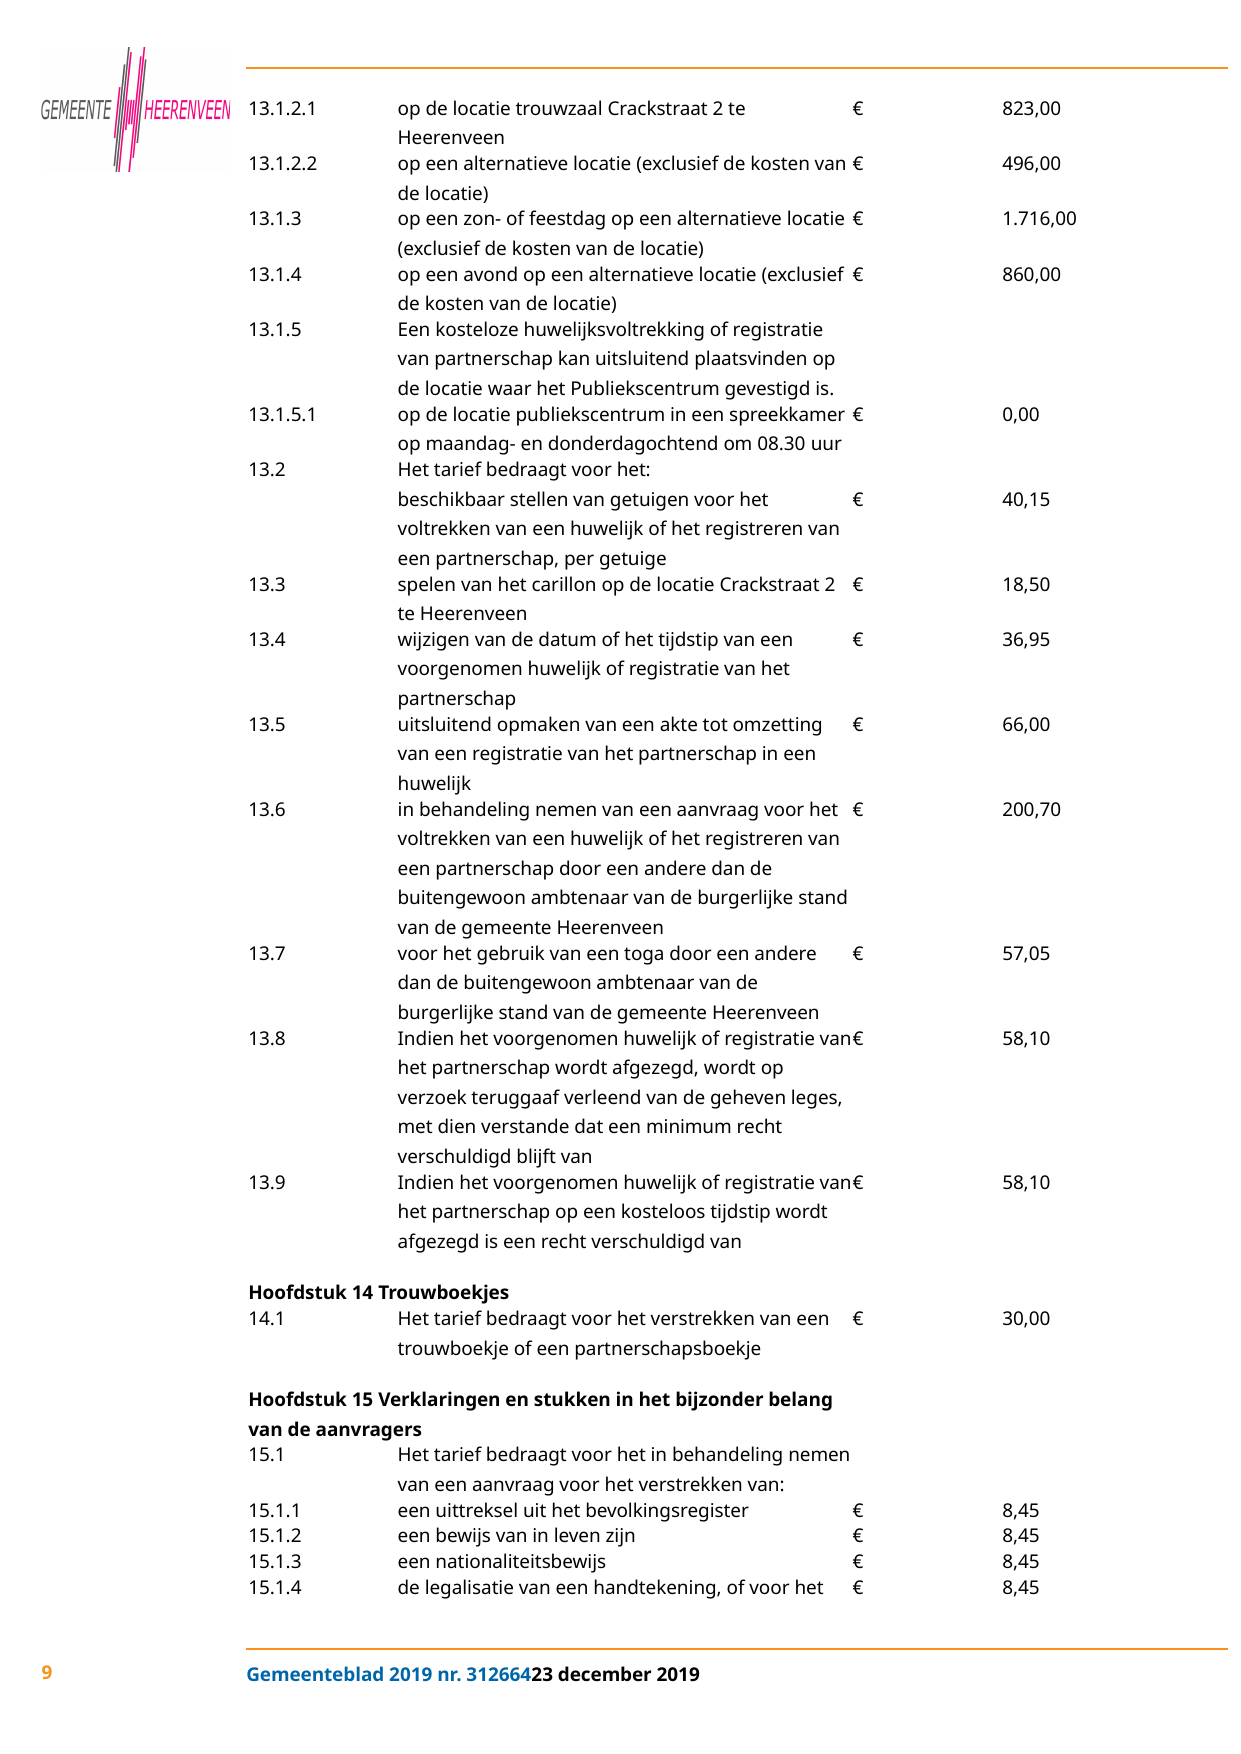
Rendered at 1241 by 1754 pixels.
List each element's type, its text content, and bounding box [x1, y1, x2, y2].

table_cell € [853, 95, 1002, 150]
table_cell uitsluitend opmaken van een akte tot omzetting van een registratie van het partnerschap in een huwelijk [398, 711, 852, 796]
table_cell 8,45 [1002, 1497, 1152, 1523]
table_cell 18,50 [1002, 571, 1152, 626]
table_cell 13.7 [248, 940, 397, 1025]
table_cell 1.716,00 [1002, 205, 1152, 261]
table_cell 860,00 [1002, 261, 1152, 316]
table_cell € [853, 401, 1002, 456]
table_cell 200,70 [1002, 796, 1152, 940]
table_cell € [853, 940, 1002, 1025]
table_cell 8,45 [1002, 1574, 1152, 1600]
table_cell [1002, 1361, 1152, 1386]
table_cell € [853, 796, 1002, 940]
table_cell € [853, 571, 1002, 626]
table_cell 57,05 [1002, 940, 1152, 1025]
table_cell 8,45 [1002, 1523, 1152, 1548]
table_cell € [853, 1548, 1002, 1574]
table_cell 15.1.1 [248, 1497, 397, 1523]
table_cell [853, 316, 1002, 401]
table_cell 15.1.4 [248, 1574, 397, 1600]
table_cell op een alternatieve locatie (exclusief de kosten van de locatie) [398, 150, 852, 205]
table_cell voor het gebruik van een toga door een andere dan de buitengewoon ambtenaar van de burgerlijke stand van de gemeente Heerenveen [398, 940, 852, 1025]
table_cell Het tarief bedraagt voor het: beschikbaar stellen van getuigen voor het voltrekken van een huwelijk of het registreren van een partnerschap, per getuige [398, 456, 852, 571]
table_cell € [853, 456, 1002, 571]
table_cell wijzigen van de datum of het tijdstip van een voorgenomen huwelijk of registratie van het partnerschap [398, 626, 852, 711]
table_cell 13.2 [248, 456, 397, 571]
table_cell € [853, 1025, 1002, 1169]
picture [41, 47, 231, 172]
table_cell [853, 1361, 1002, 1386]
table_cell 13.1.4 [248, 261, 397, 316]
table_cell [853, 1442, 1002, 1497]
table_cell 13.6 [248, 796, 397, 940]
table_cell een nationaliteitsbewijs [398, 1548, 852, 1574]
table_cell Hoofdstuk 15 Verklaringen en stukken in het bijzonder belang van de aanvragers [248, 1386, 852, 1442]
table_cell spelen van het carillon op de locatie Crackstraat 2 te Heerenveen [398, 571, 852, 626]
table_cell 15.1 [248, 1442, 397, 1497]
table_cell 36,95 [1002, 626, 1152, 711]
table_cell 40,15 [1002, 456, 1152, 571]
table_cell de legalisatie van een handtekening, of voor het [398, 1574, 852, 1600]
table_cell 13.1.2.1 [248, 95, 397, 150]
table_cell € [853, 1523, 1002, 1548]
table_cell een uittreksel uit het bevolkingsregister [398, 1497, 852, 1523]
table_cell 13.1.5.1 [248, 401, 397, 456]
table_cell 58,10 [1002, 1169, 1152, 1254]
table_cell 13.1.3 [248, 205, 397, 261]
table_cell op een zon- of feestdag op een alternatieve locatie (exclusief de kosten van de locatie) [398, 205, 852, 261]
table_cell 8,45 [1002, 1548, 1152, 1574]
table_cell [1002, 1254, 1152, 1279]
table_cell 496,00 [1002, 150, 1152, 205]
table_cell op de locatie publiekscentrum in een spreekkamer op maandag- en donderdagochtend om 08.30 uur [398, 401, 852, 456]
table_cell 13.4 [248, 626, 397, 711]
table_cell [248, 1361, 397, 1386]
table_cell een bewijs van in leven zijn [398, 1523, 852, 1548]
table_cell 13.9 [248, 1169, 397, 1254]
table_cell € [853, 1305, 1002, 1361]
table_cell in behandeling nemen van een aanvraag voor het voltrekken van een huwelijk of het registreren van een partnerschap door een andere dan de buitengewoon ambtenaar van de burgerlijke stand van de gemeente Heerenveen [398, 796, 852, 940]
table_cell 13.5 [248, 711, 397, 796]
table_cell € [853, 205, 1002, 261]
table_cell € [853, 1574, 1002, 1600]
table_cell € [853, 1169, 1002, 1254]
table_cell € [853, 626, 1002, 711]
table_cell Het tarief bedraagt voor het in behandeling nemen van een aanvraag voor het verstrekken van: [398, 1442, 852, 1497]
table_cell op de locatie trouwzaal Crackstraat 2 te Heerenveen [398, 95, 852, 150]
table_cell [853, 1254, 1002, 1279]
table_cell op een avond op een alternatieve locatie (exclusief de kosten van de locatie) [398, 261, 852, 316]
table_cell 13.8 [248, 1025, 397, 1169]
table_cell [853, 1280, 1002, 1305]
table_cell 58,10 [1002, 1025, 1152, 1169]
table_cell [1002, 1280, 1152, 1305]
table_cell Indien het voorgenomen huwelijk of registratie van het partnerschap op een kosteloos tijdstip wordt afgezegd is een recht verschuldigd van [398, 1169, 852, 1254]
table_cell Indien het voorgenomen huwelijk of registratie van het partnerschap wordt afgezegd, wordt op verzoek teruggaaf verleend van de geheven leges, met dien verstande dat een minimum recht verschuldigd blijft van [398, 1025, 852, 1169]
table_cell € [853, 1497, 1002, 1523]
table_cell [1002, 1386, 1152, 1442]
table_cell [398, 1254, 852, 1279]
table_cell Het tarief bedraagt voor het verstrekken van een trouwboekje of een partnerschapsboekje [398, 1305, 852, 1361]
table_cell € [853, 261, 1002, 316]
table_cell [1002, 1442, 1152, 1497]
table_cell € [853, 150, 1002, 205]
table_cell 66,00 [1002, 711, 1152, 796]
table_cell 14.1 [248, 1305, 397, 1361]
table_cell [853, 1386, 1002, 1442]
table_cell [398, 1361, 852, 1386]
table_cell Een kosteloze huwelijksvoltrekking of registratie van partnerschap kan uitsluitend plaatsvinden op de locatie waar het Publiekscentrum gevestigd is. [398, 316, 852, 401]
table_cell € [853, 711, 1002, 796]
table_cell 13.3 [248, 571, 397, 626]
table_cell 0,00 [1002, 401, 1152, 456]
table_cell 13.1.2.2 [248, 150, 397, 205]
table_cell 13.1.5 [248, 316, 397, 401]
table_cell [248, 1254, 397, 1279]
table_cell Hoofdstuk 14 Trouwboekjes [248, 1280, 852, 1305]
table_cell 15.1.2 [248, 1523, 397, 1548]
table_cell [1002, 316, 1152, 401]
table_cell 15.1.3 [248, 1548, 397, 1574]
table_cell 823,00 [1002, 95, 1152, 150]
table_cell 30,00 [1002, 1305, 1152, 1361]
